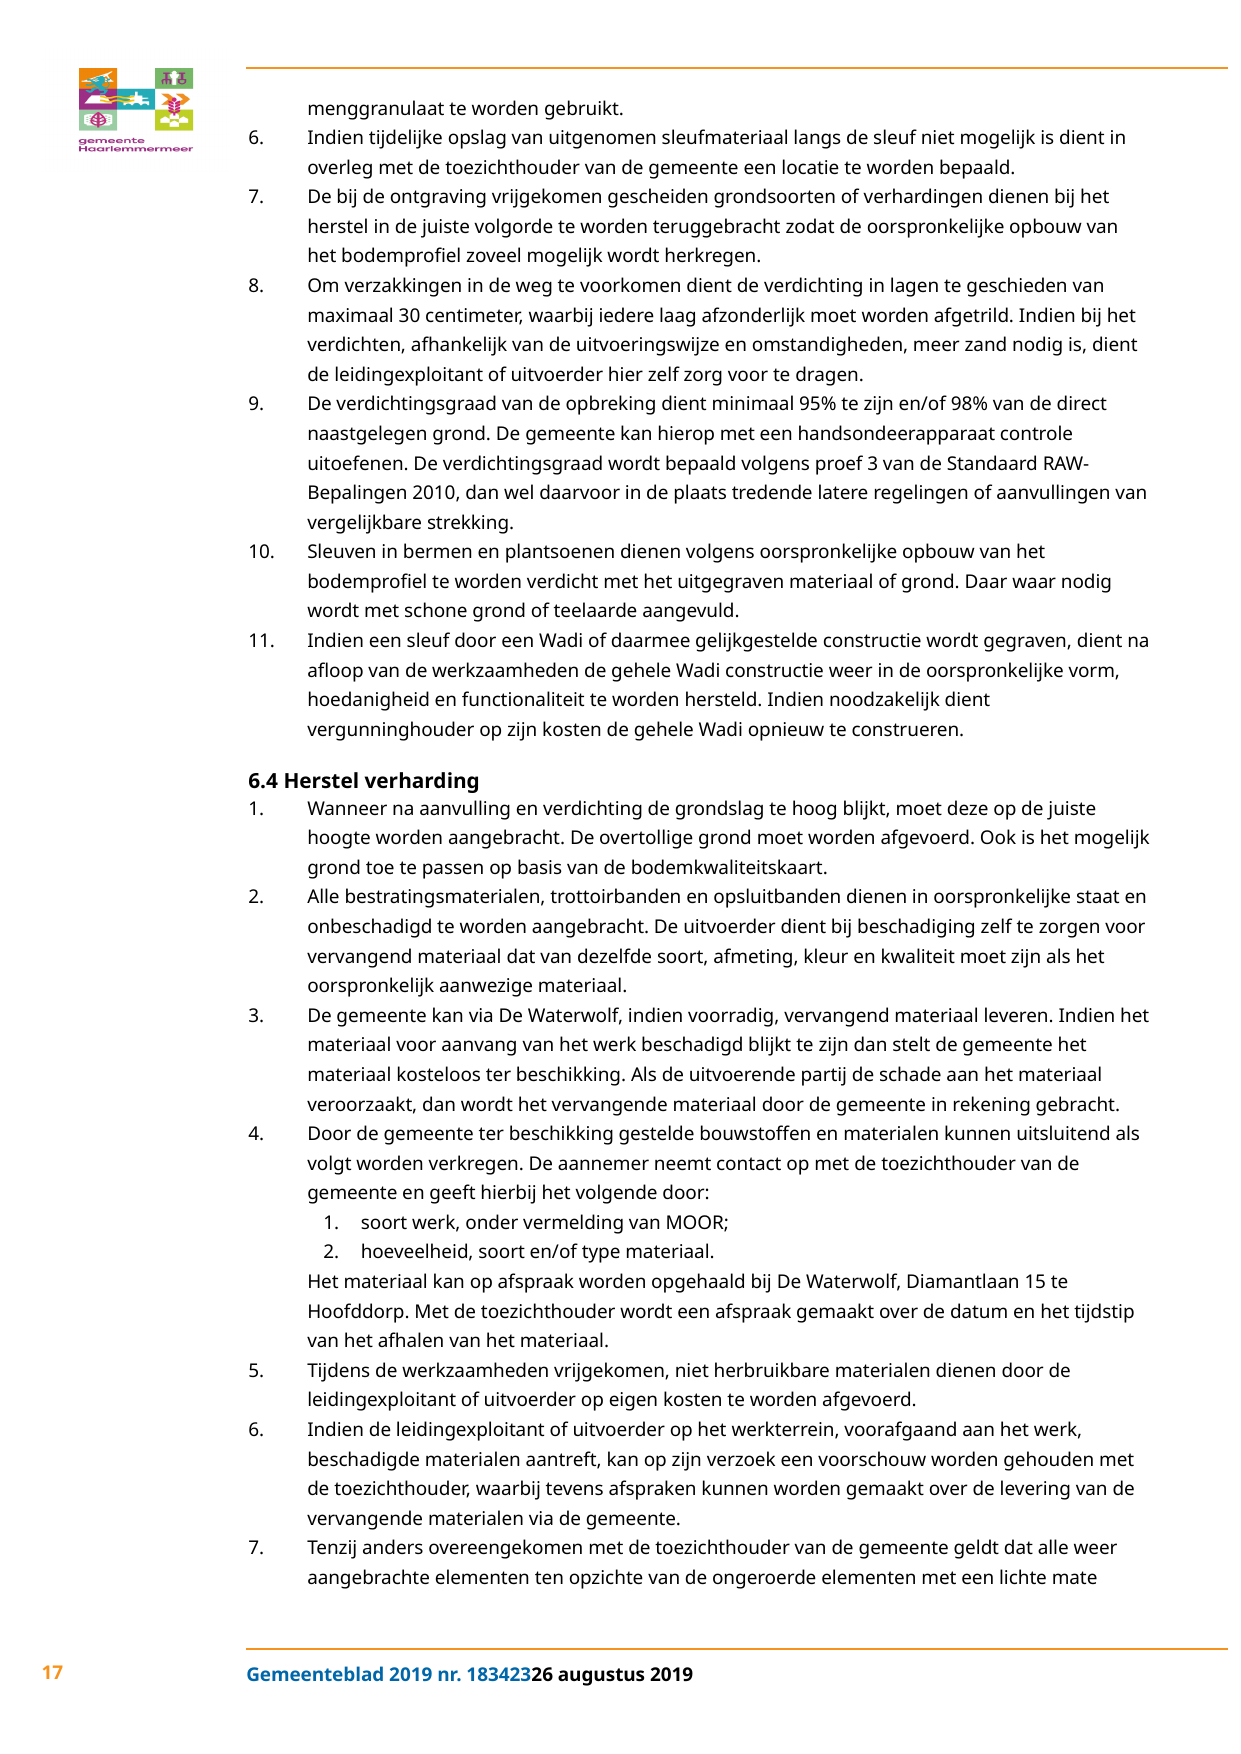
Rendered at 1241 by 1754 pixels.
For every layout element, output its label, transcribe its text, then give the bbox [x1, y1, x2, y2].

list Tenzij anders overeengekomen met de toezichthouder van de gemeente geldt dat alle weer aangebrachte elementen ten opzichte van de ongeroerde elementen met een lichte mate [248, 1534, 1152, 1590]
text 6.4 Herstel verharding [248, 766, 1152, 795]
list Het materiaal kan op afspraak worden opgehaald bij De Waterwolf, Diamantlaan 15 te Hoofddorp. Met de toezichthouder wordt een afspraak gemaakt over de datum en het tijdstip van het afhalen van het materiaal. [248, 1268, 1152, 1353]
list De gemeente kan via De Waterwolf, indien voorradig, vervangend materiaal leveren. Indien het materiaal voor aanvang van het werk beschadigd blijkt te zijn dan stelt de gemeente het materiaal kosteloos ter beschikking. Als de uitvoerende partij de schade aan het materiaal veroorzaakt, dan wordt het vervangende materiaal door de gemeente in rekening gebracht. [248, 1002, 1152, 1116]
list hoeveelheid, soort en/of type materiaal. [323, 1239, 1152, 1264]
list Door de gemeente ter beschikking gestelde bouwstoffen en materialen kunnen uitsluitend als volgt worden verkregen. De aannemer neemt contact op met de toezichthouder van de gemeente en geeft hierbij het volgende door: [248, 1120, 1152, 1205]
list menggranulaat te worden gebruikt. [248, 95, 1152, 121]
list soort werk, onder vermelding van MOOR; [323, 1209, 1152, 1235]
list Tijdens de werkzaamheden vrijgekomen, niet herbruikbare materialen dienen door de leidingexploitant of uitvoerder op eigen kosten te worden afgevoerd. [248, 1357, 1152, 1412]
list Wanneer na aanvulling en verdichting de grondslag te hoog blijkt, moet deze op de juiste hoogte worden aangebracht. De overtollige grond moet worden afgevoerd. Ook is het mogelijk grond toe te passen op basis van de bodemkwaliteitskaart. [248, 795, 1152, 880]
list Indien tijdelijke opslag van uitgenomen sleufmateriaal langs de sleuf niet mogelijk is dient in overleg met de toezichthouder van de gemeente een locatie te worden bepaald. [248, 124, 1152, 180]
list De bij de ontgraving vrijgekomen gescheiden grondsoorten of verhardingen dienen bij het herstel in de juiste volgorde te worden teruggebracht zodat de oorspronkelijke opbouw van het bodemprofiel zoveel mogelijk wordt herkregen. [248, 183, 1152, 268]
list Indien een sleuf door een Wadi of daarmee gelijkgestelde constructie wordt gegraven, dient na afloop van de werkzaamheden de gehele Wadi constructie weer in de oorspronkelijke vorm, hoedanigheid en functionaliteit te worden hersteld. Indien noodzakelijk dient vergunninghouder op zijn kosten de gehele Wadi opnieuw te construeren. [248, 627, 1152, 742]
list De verdichtingsgraad van de opbreking dient minimaal 95% te zijn en/of 98% van de direct naastgelegen grond. De gemeente kan hierop met een handsondeerapparaat controle uitoefenen. De verdichtingsgraad wordt bepaald volgens proef 3 van de Standaard RAW-Bepalingen 2010, dan wel daarvoor in de plaats tredende latere regelingen of aanvullingen van vergelijkbare strekking. [248, 391, 1152, 535]
list Indien de leidingexploitant of uitvoerder op het werkterrein, voorafgaand aan het werk, beschadigde materialen aantreft, kan op zijn verzoek een voorschouw worden gehouden met de toezichthouder, waarbij tevens afspraken kunnen worden gemaakt over de levering van de vervangende materialen via de gemeente. [248, 1416, 1152, 1531]
list Alle bestratingsmaterialen, trottoirbanden en opsluitbanden dienen in oorspronkelijke staat en onbeschadigd te worden aangebracht. De uitvoerder dient bij beschadiging zelf te zorgen voor vervangend materiaal dat van dezelfde soort, afmeting, kleur en kwaliteit moet zijn als het oorspronkelijk aanwezige materiaal. [248, 884, 1152, 998]
list Sleuven in bermen en plantsoenen dienen volgens oorspronkelijke opbouw van het bodemprofiel te worden verdicht met het uitgegraven materiaal of grond. Daar waar nodig wordt met schone grond of teelaarde aangevuld. [248, 538, 1152, 623]
list Om verzakkingen in de weg te voorkomen dient de verdichting in lagen te geschieden van maximaal 30 centimeter, waarbij iedere laag afzonderlijk moet worden afgetrild. Indien bij het verdichten, afhankelijk van de uitvoeringswijze en omstandigheden, meer zand nodig is, dient de leidingexploitant of uitvoerder hier zelf zorg voor te dragen. [248, 272, 1152, 387]
picture [41, 47, 231, 172]
